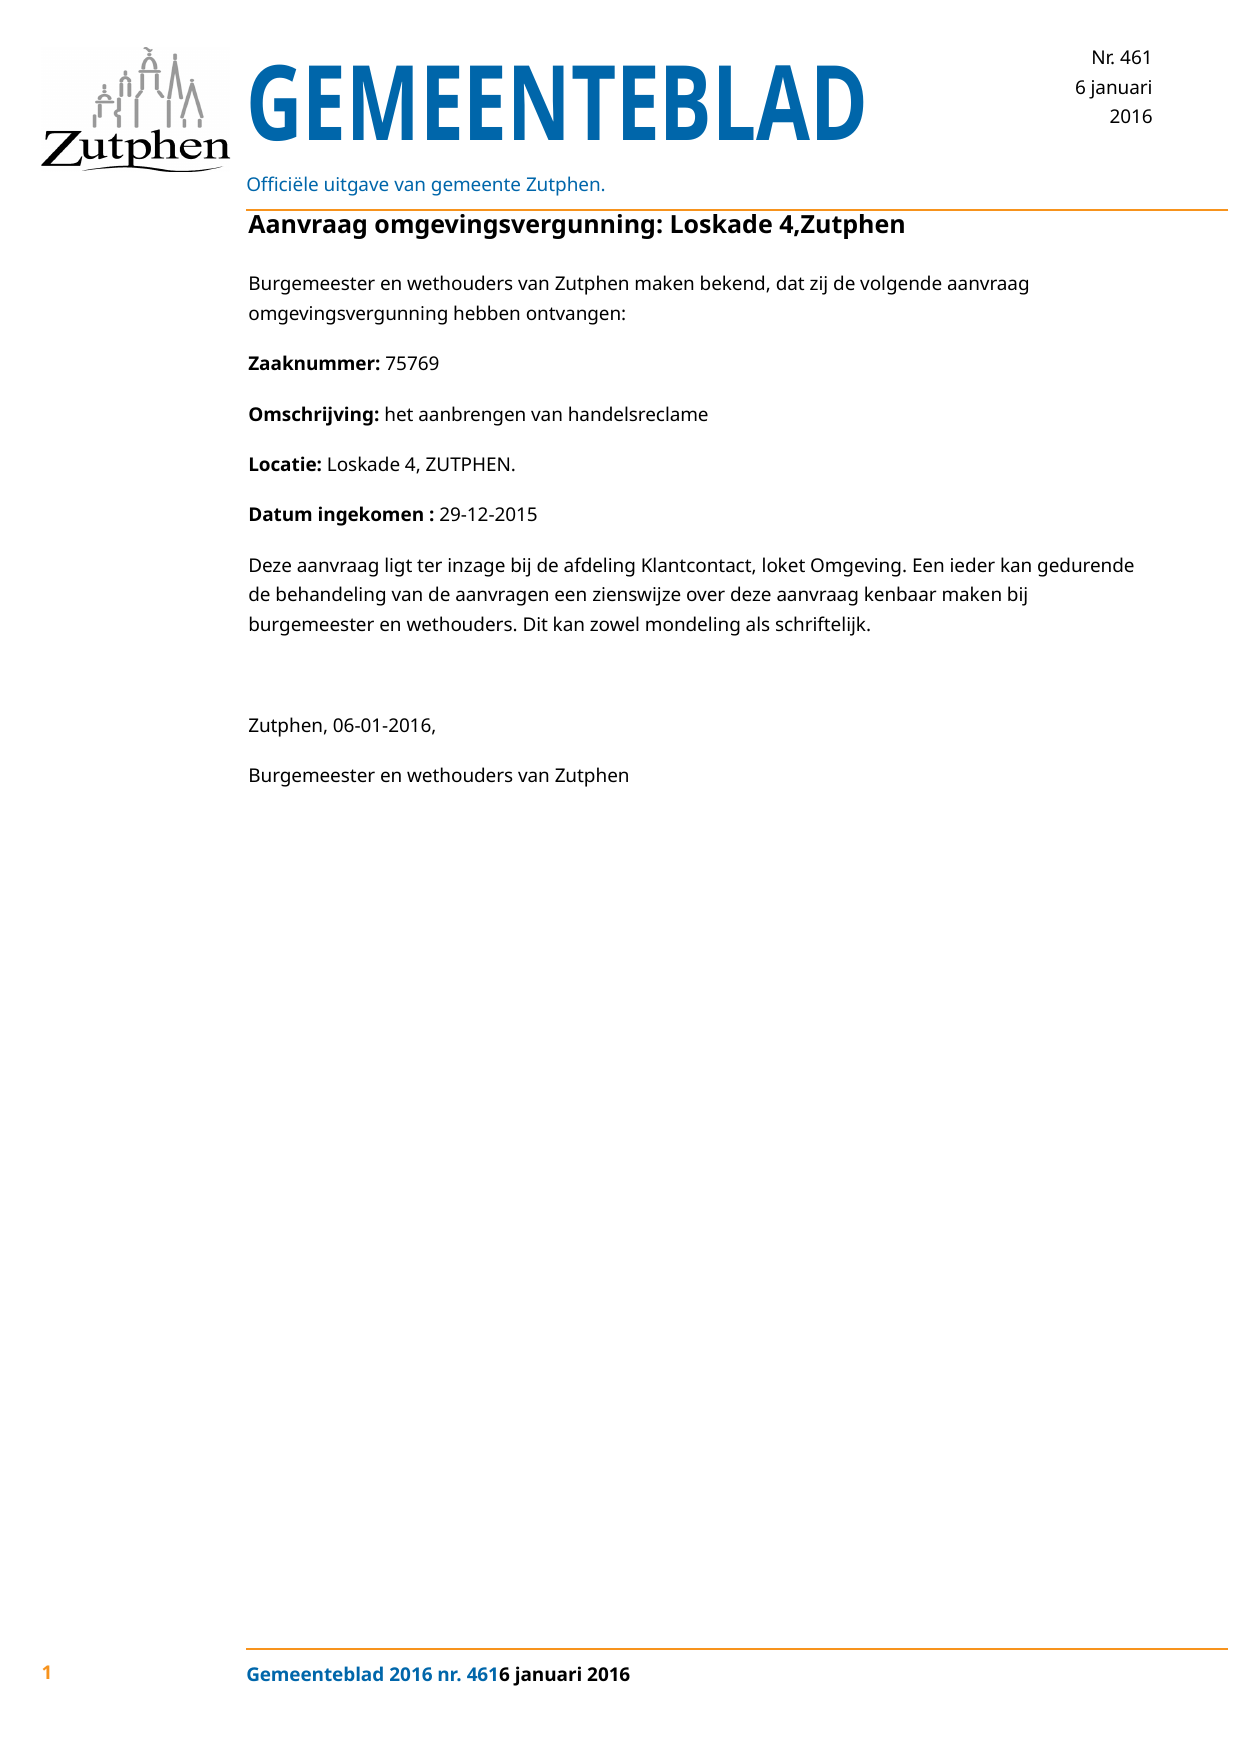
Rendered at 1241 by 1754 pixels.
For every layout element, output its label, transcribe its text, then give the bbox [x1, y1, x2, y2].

text Zutphen, 06-01-2016, [248, 712, 1152, 738]
text Deze aanvraag ligt ter inzage bij de afdeling Klantcontact, loket Omgeving. Een ieder kan gedurende de behandeling van de aanvragen een zienswijze over deze aanvraag kenbaar maken bij burgemeester en wethouders. Dit kan zowel mondeling als schriftelijk. [248, 552, 1152, 637]
text Omschrijving: het aanbrengen van handelsreclame [248, 401, 1152, 426]
text Zaaknummer: 75769 [248, 350, 1152, 376]
text Burgemeester en wethouders van Zutphen maken bekend, dat zij de volgende aanvraag omgevingsvergunning hebben ontvangen: [248, 270, 1152, 326]
text Locatie: Loskade 4, ZUTPHEN. [248, 451, 1152, 477]
text Aanvraag omgevingsvergunning: Loskade 4,Zutphen [248, 211, 1152, 241]
picture [41, 47, 231, 172]
text Burgemeester en wethouders van Zutphen [248, 762, 1152, 788]
text Datum ingekomen : 29-12-2015 [248, 502, 1152, 527]
